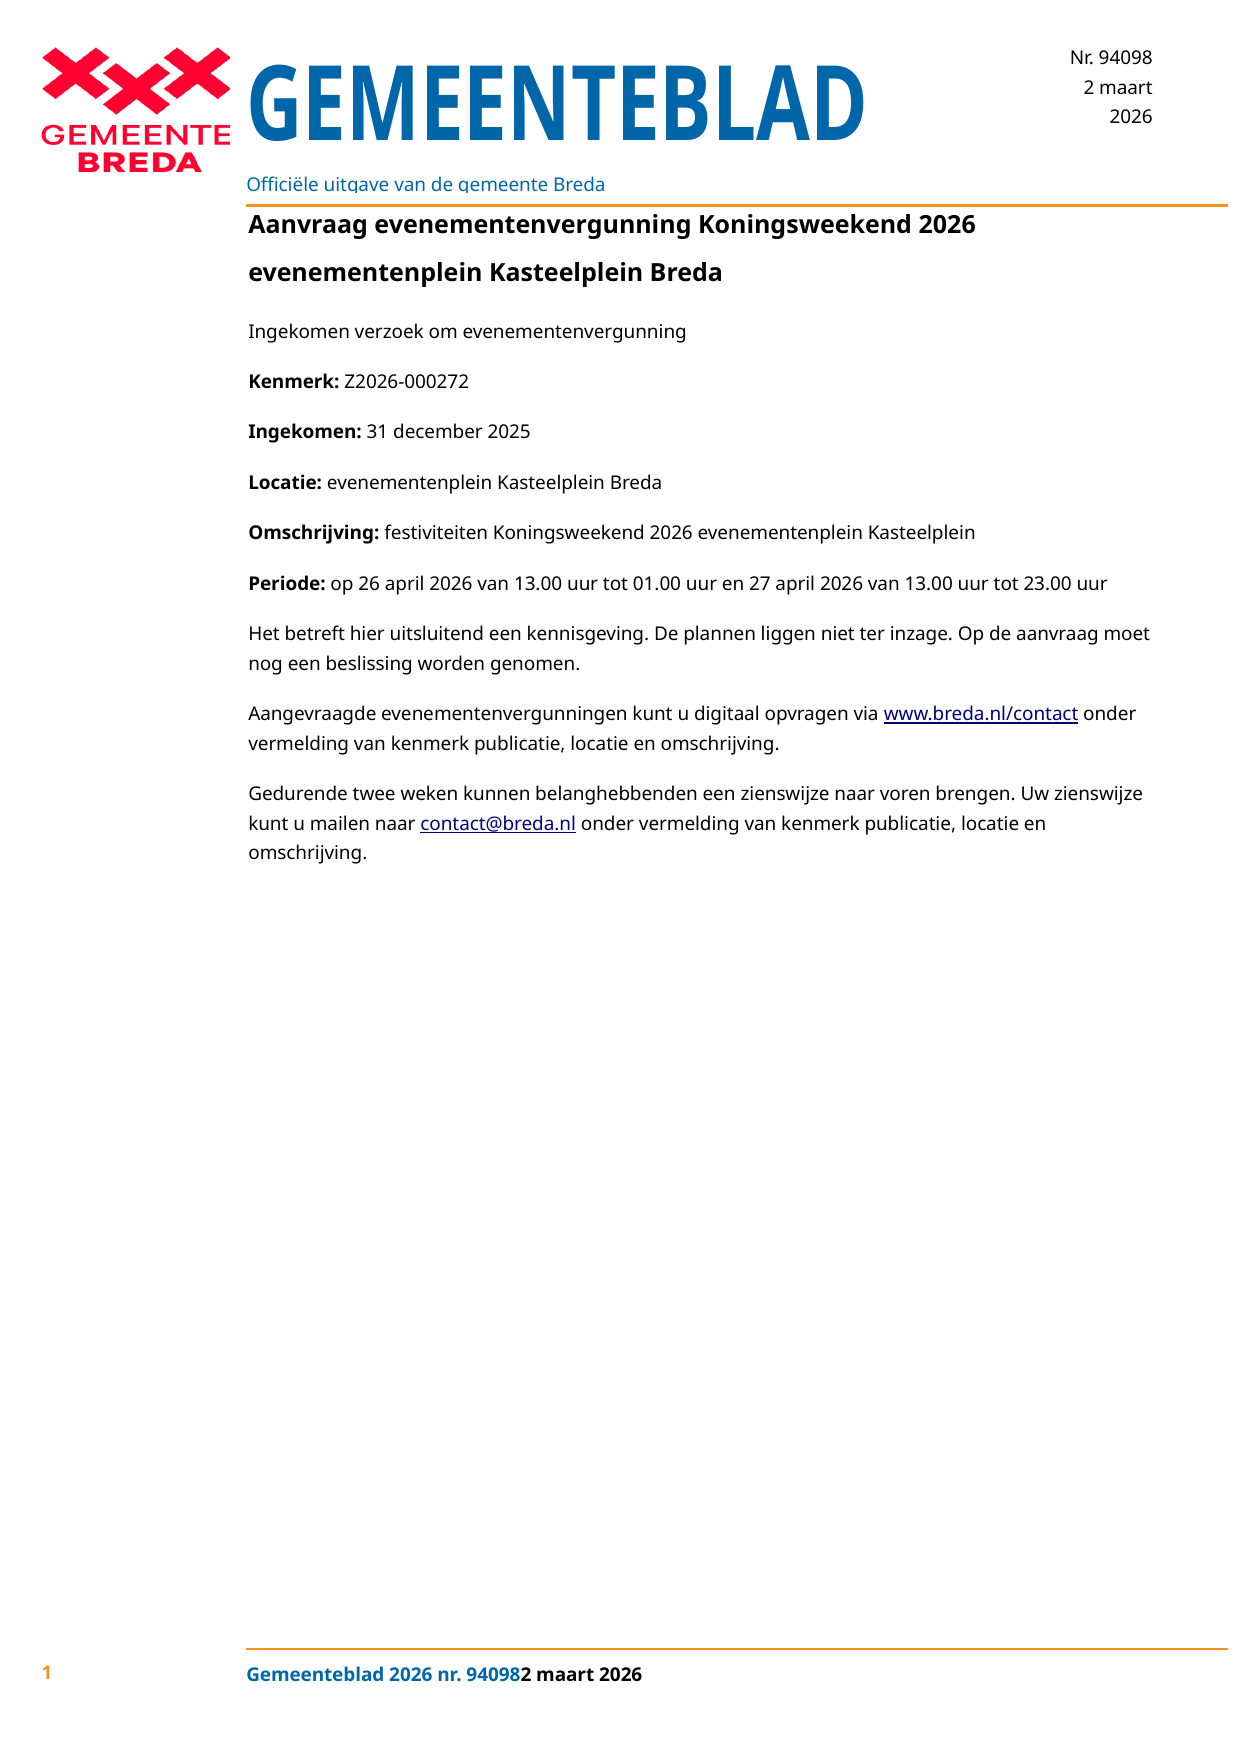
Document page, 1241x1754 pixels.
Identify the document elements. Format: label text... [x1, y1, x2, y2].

text Aangevraagde evenementenvergunningen kunt u digitaal opvragen via www.breda.nl/contact onder vermelding van kenmerk publicatie, locatie en omschrijving. [248, 700, 1152, 756]
text Locatie: evenementenplein Kasteelplein Breda [248, 469, 1152, 495]
text Omschrijving: festiviteiten Koningsweekend 2026 evenementenplein Kasteelplein [248, 519, 1152, 545]
text Aanvraag evenementenvergunning Koningsweekend 2026 evenementenplein Kasteelplein Breda [248, 207, 1152, 288]
picture [41, 47, 231, 172]
text Periode: op 26 april 2026 van 13.00 uur tot 01.00 uur en 27 april 2026 van 13.00 uur tot 23.00 uur [248, 570, 1152, 596]
text Ingekomen: 31 december 2025 [248, 419, 1152, 444]
text Gedurende twee weken kunnen belanghebbenden een zienswijze naar voren brengen. Uw zienswijze kunt u mailen naar contact@breda.nl onder vermelding van kenmerk publicatie, locatie en omschrijving. [248, 780, 1152, 865]
text Het betreft hier uitsluitend een kennisgeving. De plannen liggen niet ter inzage. Op de aanvraag moet nog een beslissing worden genomen. [248, 620, 1152, 676]
text Kenmerk: Z2026-000272 [248, 368, 1152, 394]
text Ingekomen verzoek om evenementenvergunning [248, 318, 1152, 344]
